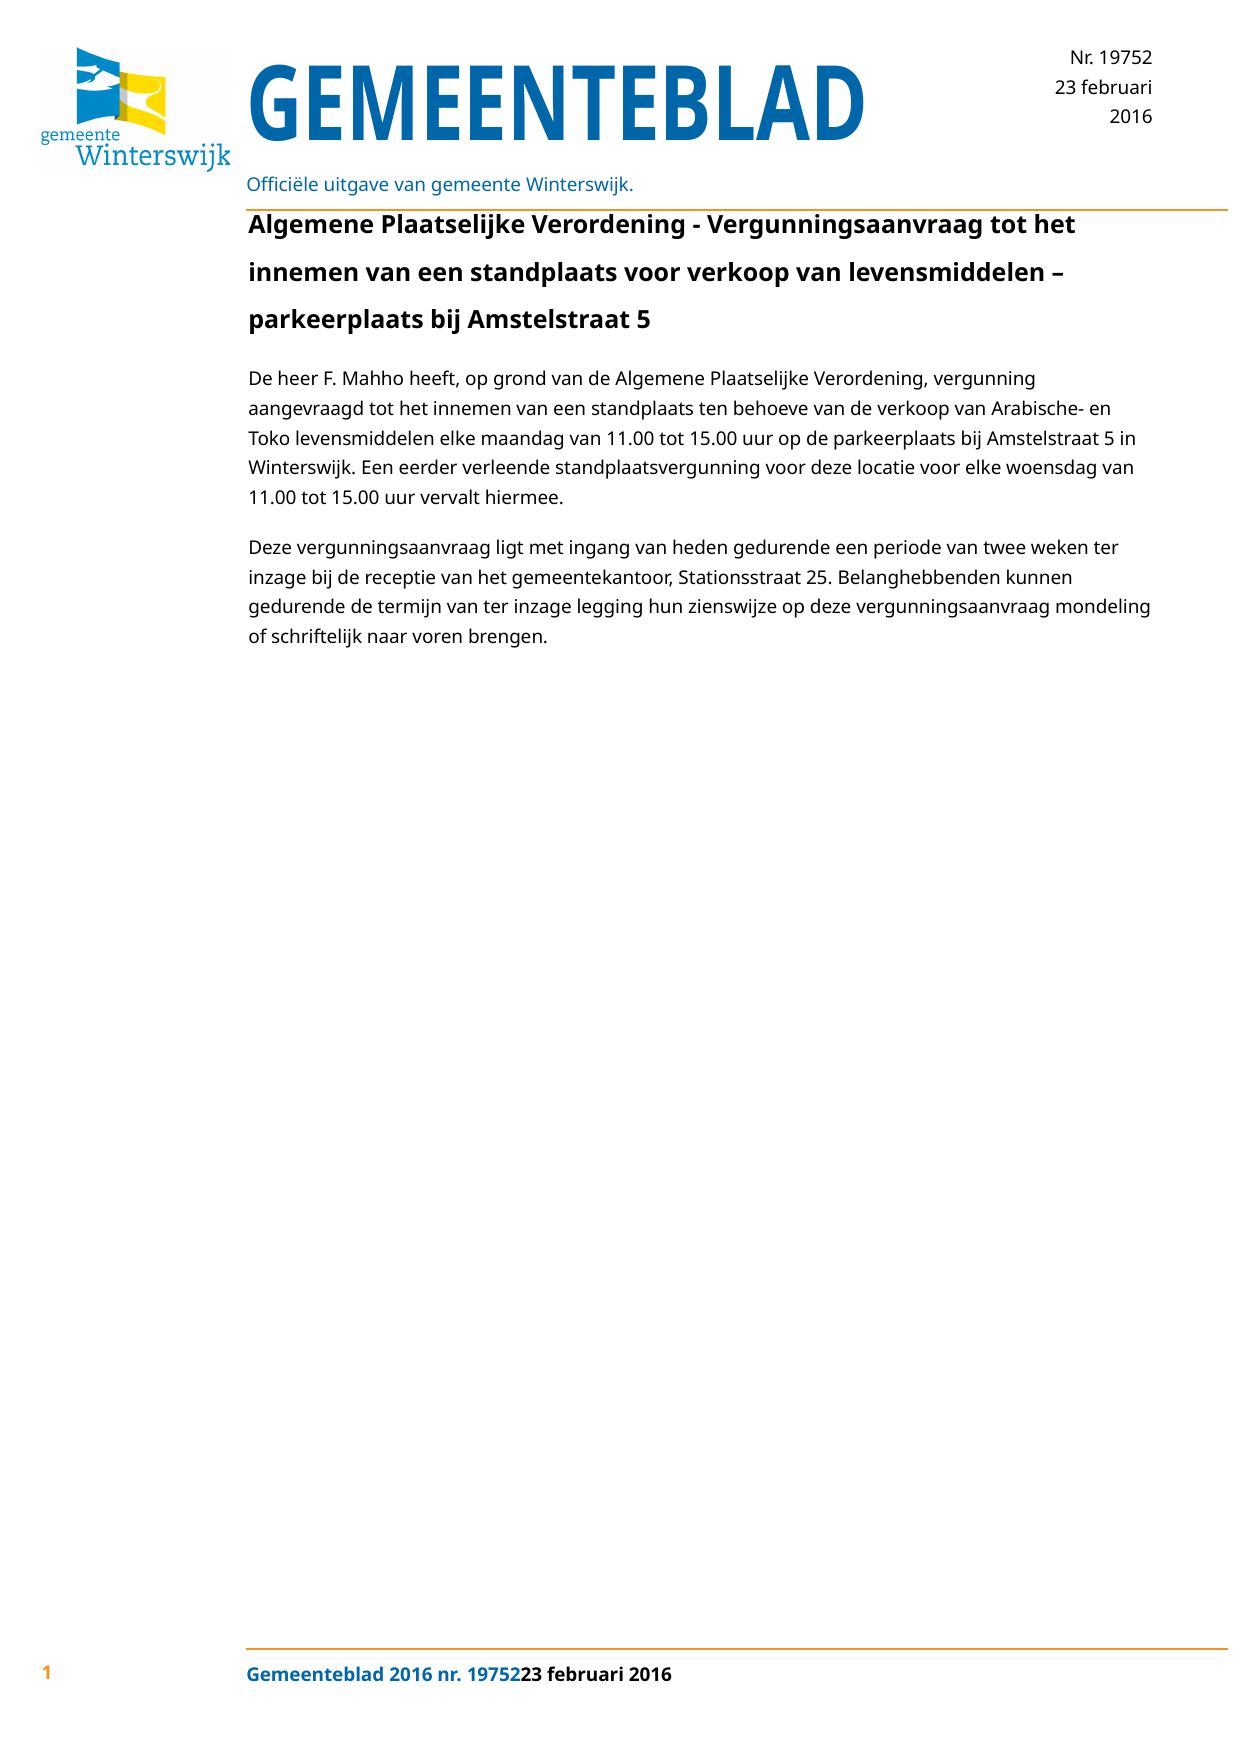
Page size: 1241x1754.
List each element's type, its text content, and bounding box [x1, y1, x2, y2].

picture [41, 47, 231, 172]
picture [225, 153, 231, 162]
text Algemene Plaatselijke Verordening - Vergunningsaanvraag tot het innemen van een standplaats voor verkoop van levensmiddelen – parkeerplaats bij Amstelstraat 5 [248, 211, 1152, 336]
text De heer F. Mahho heeft, op grond van de Algemene Plaatselijke Verordening, vergunning aangevraagd tot het innemen van een standplaats ten behoeve van de verkoop van Arabische- en Toko levensmiddelen elke maandag van 11.00 tot 15.00 uur op de parkeerplaats bij Amstelstraat 5 in Winterswijk. Een eerder verleende standplaatsvergunning voor deze locatie voor elke woensdag van 11.00 tot 15.00 uur vervalt hiermee. [248, 366, 1152, 509]
text Deze vergunningsaanvraag ligt met ingang van heden gedurende een periode van twee weken ter inzage bij de receptie van het gemeentekantoor, Stationsstraat 25. Belanghebbenden kunnen gedurende de termijn van ter inzage legging hun zienswijze op deze vergunningsaanvraag mondeling of schriftelijk naar voren brengen. [248, 534, 1152, 649]
